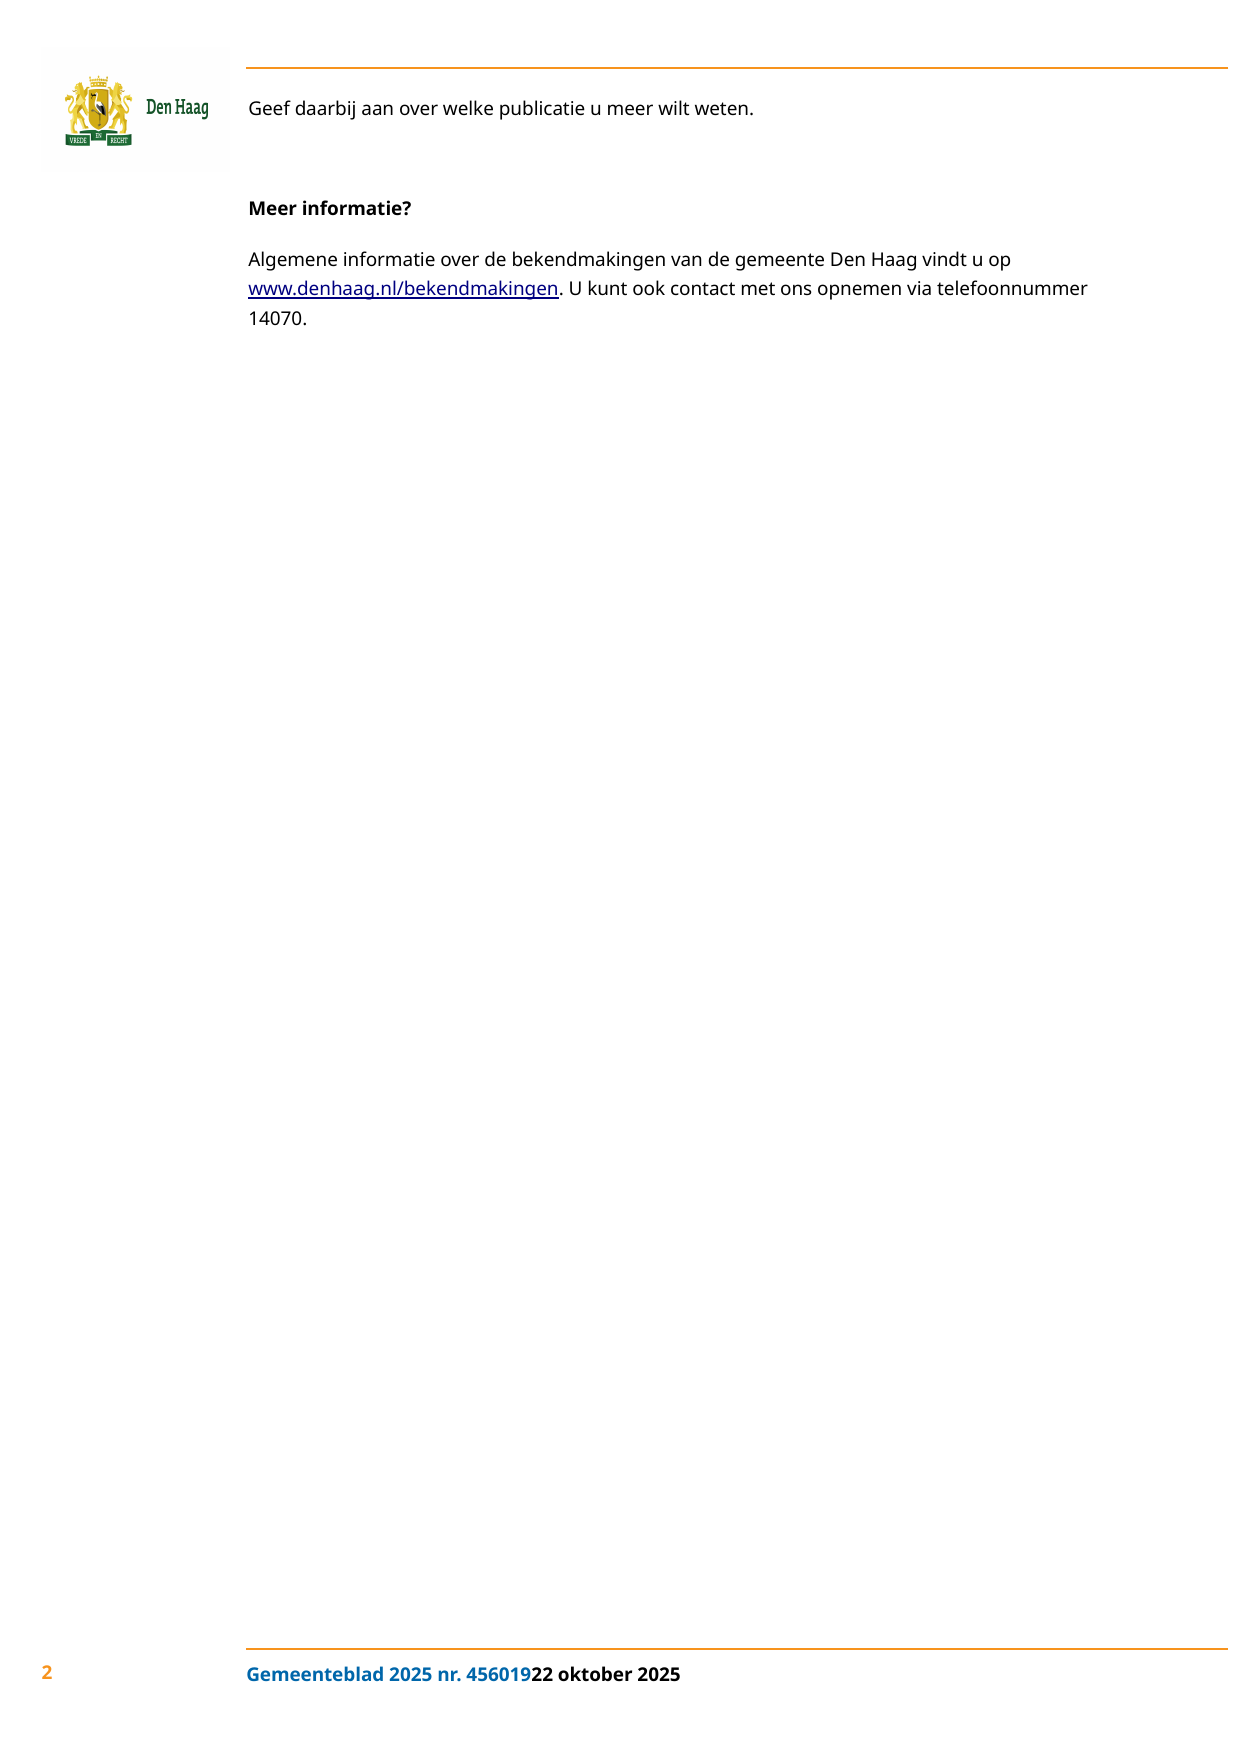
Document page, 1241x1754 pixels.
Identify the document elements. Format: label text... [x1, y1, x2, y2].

text Meer informatie? [248, 196, 1152, 221]
text Geef daarbij aan over welke publicatie u meer wilt weten. [248, 95, 1152, 121]
picture [41, 47, 231, 172]
text Algemene informatie over de bekendmakingen van de gemeente Den Haag vindt u op www.denhaag.nl/bekendmakingen. U kunt ook contact met ons opnemen via telefoonnummer 14070. [248, 246, 1152, 331]
